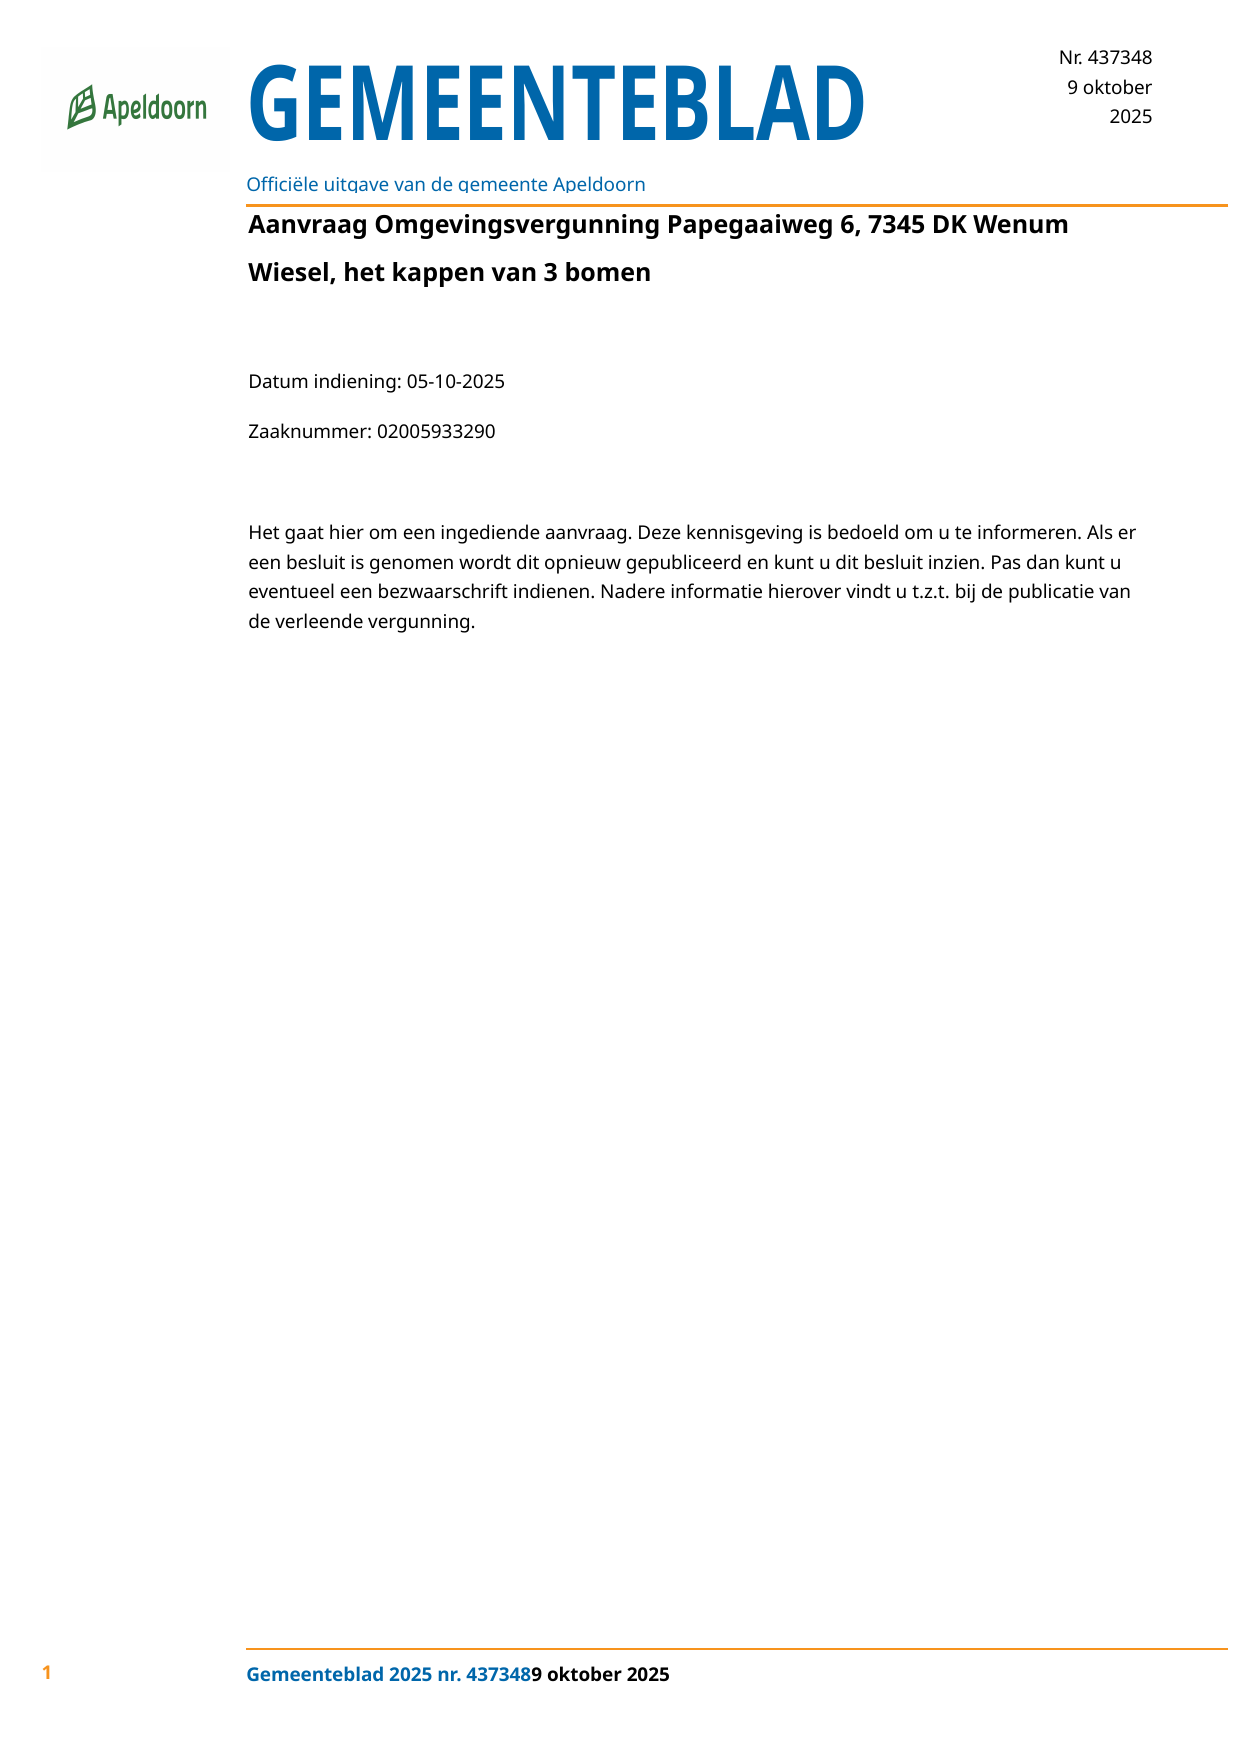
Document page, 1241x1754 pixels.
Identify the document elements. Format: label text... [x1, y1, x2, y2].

text Zaaknummer: 02005933290 [248, 419, 1152, 444]
picture [41, 47, 231, 172]
text Datum indiening: 05-10-2025 [248, 368, 1152, 394]
text Het gaat hier om een ingediende aanvraag. Deze kennisgeving is bedoeld om u te informeren. Als er een besluit is genomen wordt dit opnieuw gepubliceerd en kunt u dit besluit inzien. Pas dan kunt u eventueel een bezwaarschrift indienen. Nadere informatie hierover vindt u t.z.t. bij de publicatie van de verleende vergunning. [248, 519, 1152, 634]
text Aanvraag Omgevingsvergunning Papegaaiweg 6, 7345 DK Wenum Wiesel, het kappen van 3 bomen [248, 207, 1152, 288]
